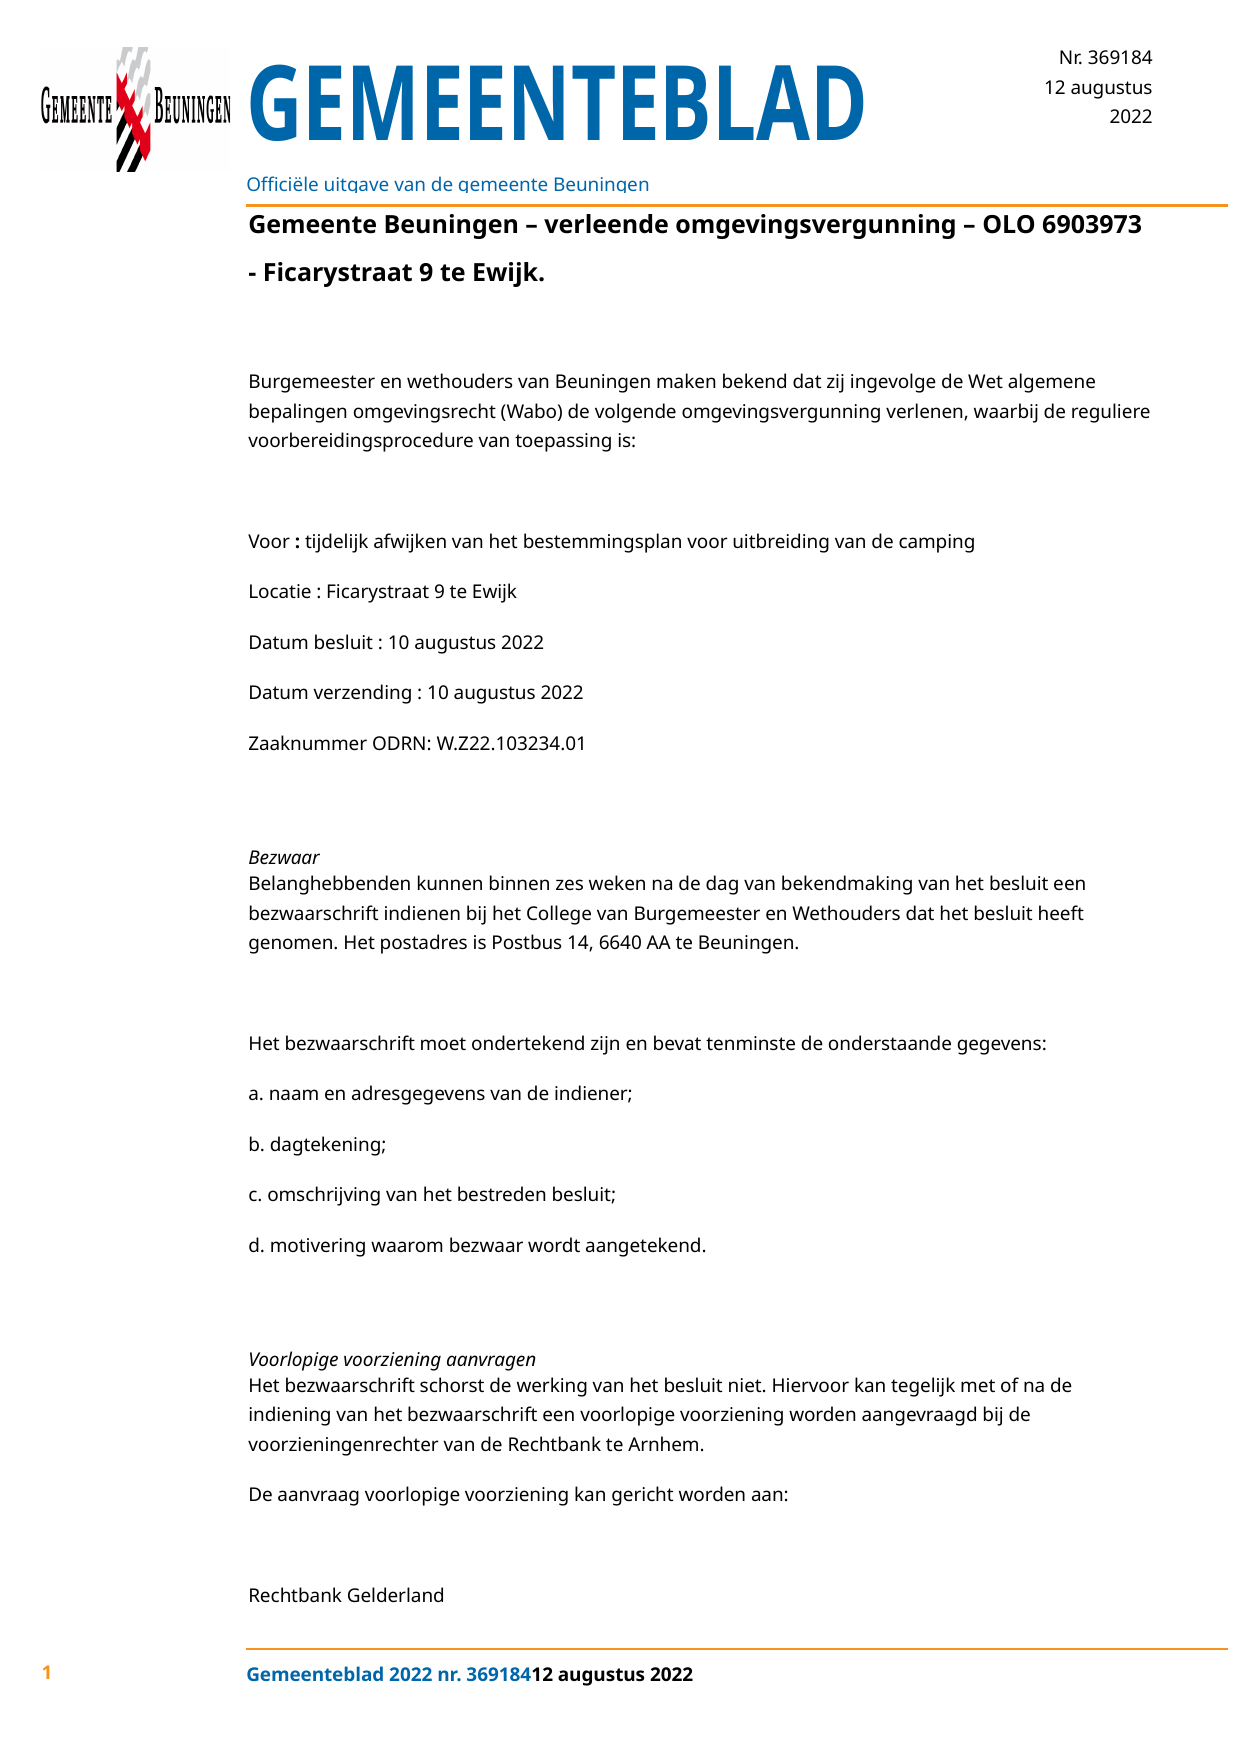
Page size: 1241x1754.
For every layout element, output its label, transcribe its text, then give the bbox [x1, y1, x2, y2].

text a. naam en adresgegevens van de indiener; [248, 1081, 1152, 1106]
text Datum besluit : 10 augustus 2022 [248, 629, 1152, 655]
picture [41, 47, 231, 172]
text Burgemeester en wethouders van Beuningen maken bekend dat zij ingevolge de Wet algemene bepalingen omgevingsrecht (Wabo) de volgende omgevingsvergunning verlenen, waarbij de reguliere voorbereidingsprocedure van toepassing is: [248, 368, 1152, 453]
text b. dagtekening; [248, 1131, 1152, 1157]
text Rechtbank Gelderland [248, 1582, 1152, 1608]
text Het bezwaarschrift moet ondertekend zijn en bevat tenminste de onderstaande gegevens: [248, 1030, 1152, 1056]
text Het bezwaarschrift schorst de werking van het besluit niet. Hiervoor kan tegelijk met of na de indiening van het bezwaarschrift een voorlopige voorziening worden aangevraagd bij de voorzieningenrechter van de Rechtbank te Arnhem. [248, 1372, 1152, 1457]
text Gemeente Beuningen – verleende omgevingsvergunning – OLO 6903973 - Ficarystraat 9 te Ewijk. [248, 207, 1152, 288]
text d. motivering waarom bezwaar wordt aangetekend. [248, 1232, 1152, 1257]
text Voor : tijdelijk afwijken van het bestemmingsplan voor uitbreiding van de camping [248, 528, 1152, 554]
text Locatie : Ficarystraat 9 te Ewijk [248, 579, 1152, 604]
text Zaaknummer ODRN: W.Z22.103234.01 [248, 730, 1152, 756]
text Voorlopige voorziening aanvragen [248, 1346, 1152, 1372]
text Datum verzending : 10 augustus 2022 [248, 679, 1152, 705]
text c. omschrijving van het bestreden besluit; [248, 1181, 1152, 1207]
text Belanghebbenden kunnen binnen zes weken na de dag van bekendmaking van het besluit een bezwaarschrift indienen bij het College van Burgemeester en Wethouders dat het besluit heeft genomen. Het postadres is Postbus 14, 6640 AA te Beuningen. [248, 870, 1152, 955]
text De aanvraag voorlopige voorziening kan gericht worden aan: [248, 1481, 1152, 1507]
text Bezwaar [248, 844, 1152, 870]
